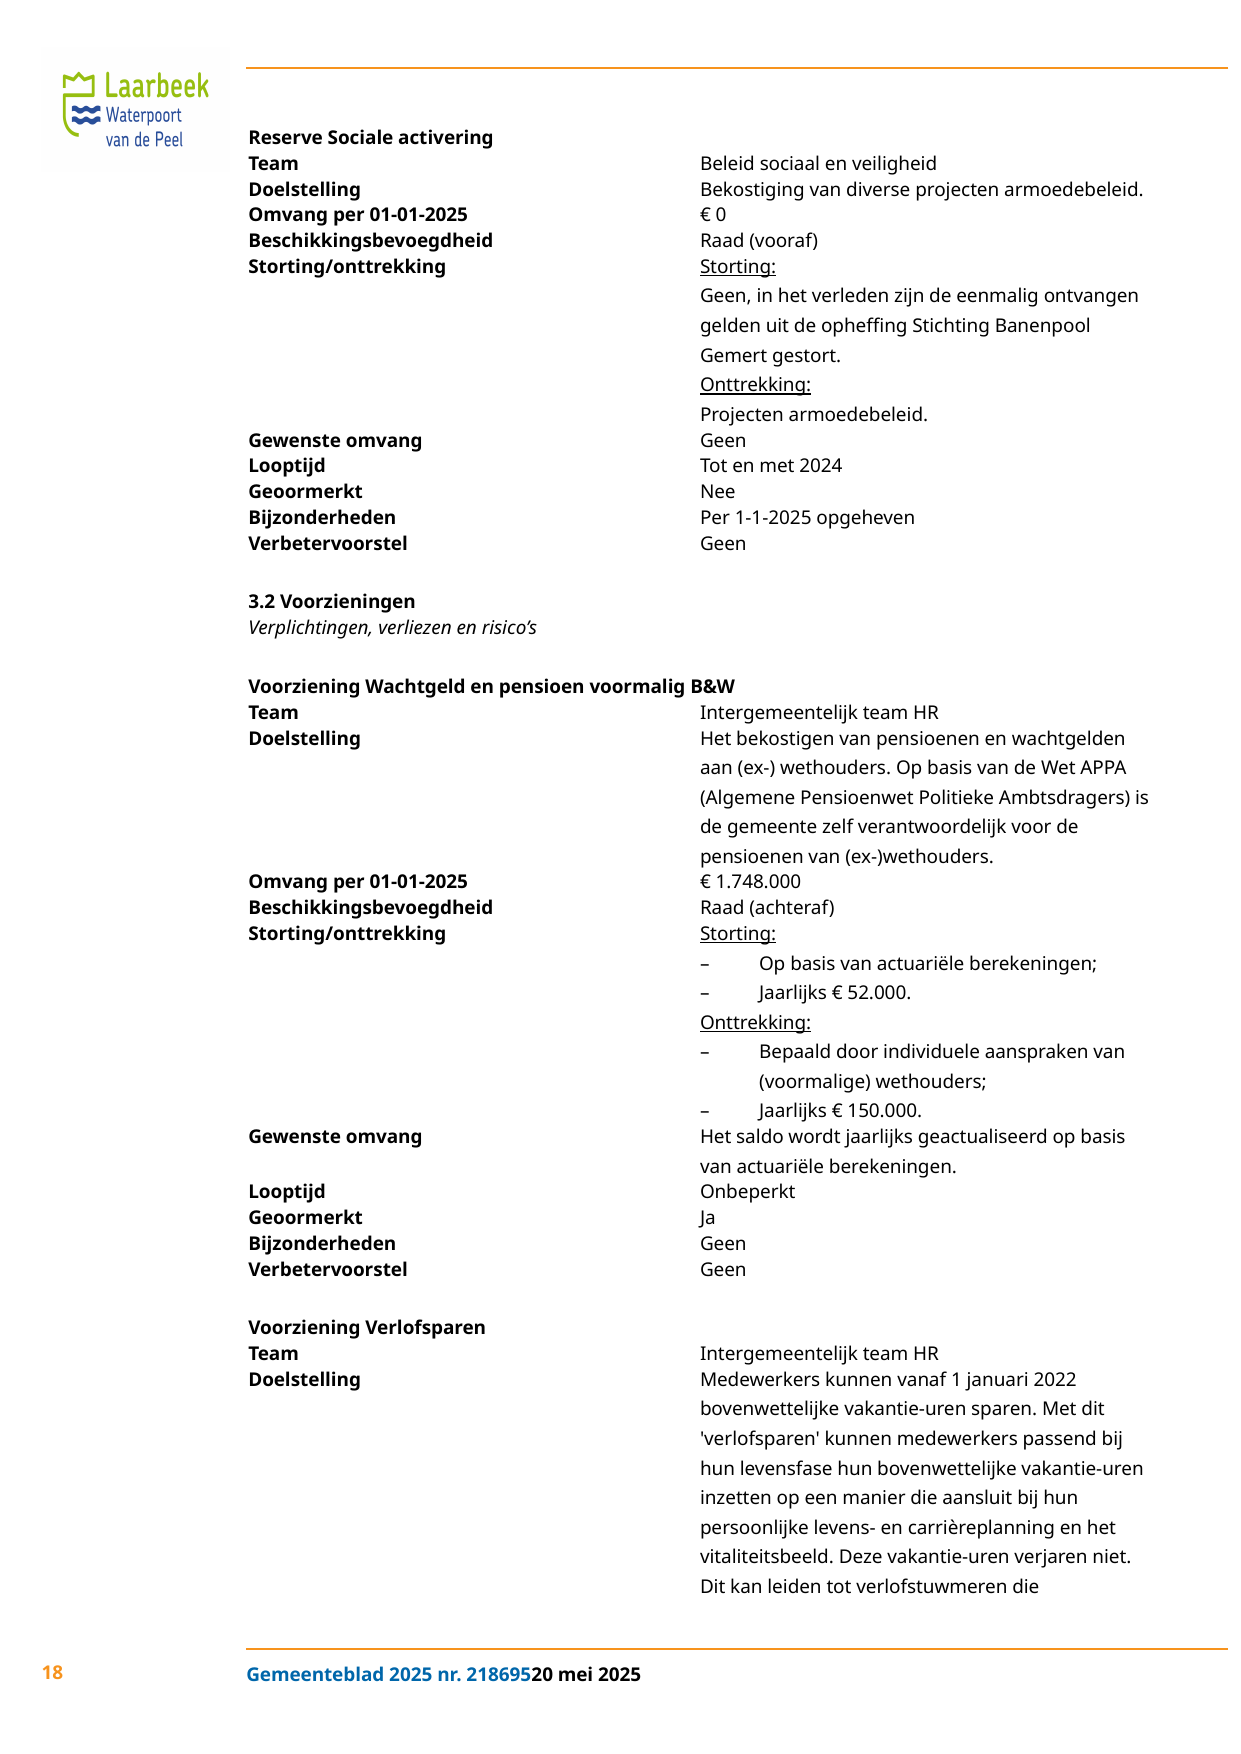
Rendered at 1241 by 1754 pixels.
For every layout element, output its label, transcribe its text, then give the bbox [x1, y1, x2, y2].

table_cell Team [248, 699, 700, 725]
table_cell Storting: Op basis van actuariële berekeningen; Jaarlijks € 52.000. Onttrekking: Bepaald door individuele aanspraken van (voormalige) wethouders; Jaarlijks € 150.000. [700, 920, 1152, 1123]
table_cell Geen [700, 1230, 1152, 1256]
table_cell € 1.748.000 [700, 869, 1152, 894]
table_cell Geoormerkt [248, 1205, 700, 1230]
table_cell Geen [700, 427, 1152, 452]
table_cell Omvang per 01-01-2025 [248, 869, 700, 894]
table_cell Bekostiging van diverse projecten armoedebeleid. [700, 176, 1152, 202]
text Verplichtingen, verliezen en risico’s [248, 614, 1152, 640]
table_cell Doelstelling [248, 1366, 700, 1599]
table_cell Raad (achteraf) [700, 895, 1152, 920]
table_cell Medewerkers kunnen vanaf 1 januari 2022 bovenwettelijke vakantie-uren sparen. Met dit 'verlofsparen' kunnen medewerkers passend bij hun levensfase hun bovenwettelijke vakantie-uren inzetten op een manier die aansluit bij hun persoonlijke levens- en carrièreplanning en het vitaliteitsbeeld. Deze vakantie-uren verjaren niet. Dit kan leiden tot verlofstuwmeren die [700, 1366, 1152, 1599]
table_cell Omvang per 01-01-2025 [248, 202, 700, 227]
table_cell Bijzonderheden [248, 1230, 700, 1256]
table_cell Looptijd [248, 1179, 700, 1204]
table_cell Nee [700, 478, 1152, 504]
picture [41, 47, 231, 172]
table_cell Doelstelling [248, 176, 700, 202]
table_cell Per 1-1-2025 opgeheven [700, 504, 1152, 530]
table_cell Bijzonderheden [248, 504, 700, 530]
table_cell Geoormerkt [248, 478, 700, 504]
table_cell Geen [700, 530, 1152, 555]
table_cell Tot en met 2024 [700, 453, 1152, 478]
table_cell Verbetervoorstel [248, 1256, 700, 1282]
table_cell Team [248, 150, 700, 176]
table_cell Storting: Geen, in het verleden zijn de eenmalig ontvangen gelden uit de opheffing Stichting Banenpool Gemert gestort. Onttrekking: Projecten armoedebeleid. [700, 253, 1152, 427]
table_cell Looptijd [248, 453, 700, 478]
table_cell Gewenste omvang [248, 427, 700, 452]
table_cell Onbeperkt [700, 1179, 1152, 1204]
table_cell Raad (vooraf) [700, 228, 1152, 253]
table_header Voorziening Wachtgeld en pensioen voormalig B&W [248, 673, 1152, 699]
table_cell Ja [700, 1205, 1152, 1230]
table_cell Het saldo wordt jaarlijks geactualiseerd op basis van actuariële berekeningen. [700, 1124, 1152, 1179]
table_cell € 0 [700, 202, 1152, 227]
table_cell Doelstelling [248, 725, 700, 869]
text 3.2 Voorzieningen [248, 588, 1152, 614]
table_header Reserve Sociale activering [248, 125, 1152, 150]
table_cell Beleid sociaal en veiligheid [700, 150, 1152, 176]
table_cell Verbetervoorstel [248, 530, 700, 555]
table_header Voorziening Verlofsparen [248, 1315, 1152, 1340]
table_cell Het bekostigen van pensioenen en wachtgelden aan (ex-) wethouders. Op basis van de Wet APPA (Algemene Pensioenwet Politieke Ambtsdragers) is de gemeente zelf verantwoordelijk voor de pensioenen van (ex-)wethouders. [700, 725, 1152, 869]
table_cell Intergemeentelijk team HR [700, 1340, 1152, 1366]
table_cell Team [248, 1340, 700, 1366]
table_cell Storting/onttrekking [248, 253, 700, 427]
table_cell Beschikkingsbevoegdheid [248, 228, 700, 253]
table_cell Storting/onttrekking [248, 920, 700, 1123]
table_cell Intergemeentelijk team HR [700, 699, 1152, 725]
table_cell Gewenste omvang [248, 1124, 700, 1179]
table_cell Beschikkingsbevoegdheid [248, 895, 700, 920]
table_cell Geen [700, 1256, 1152, 1282]
